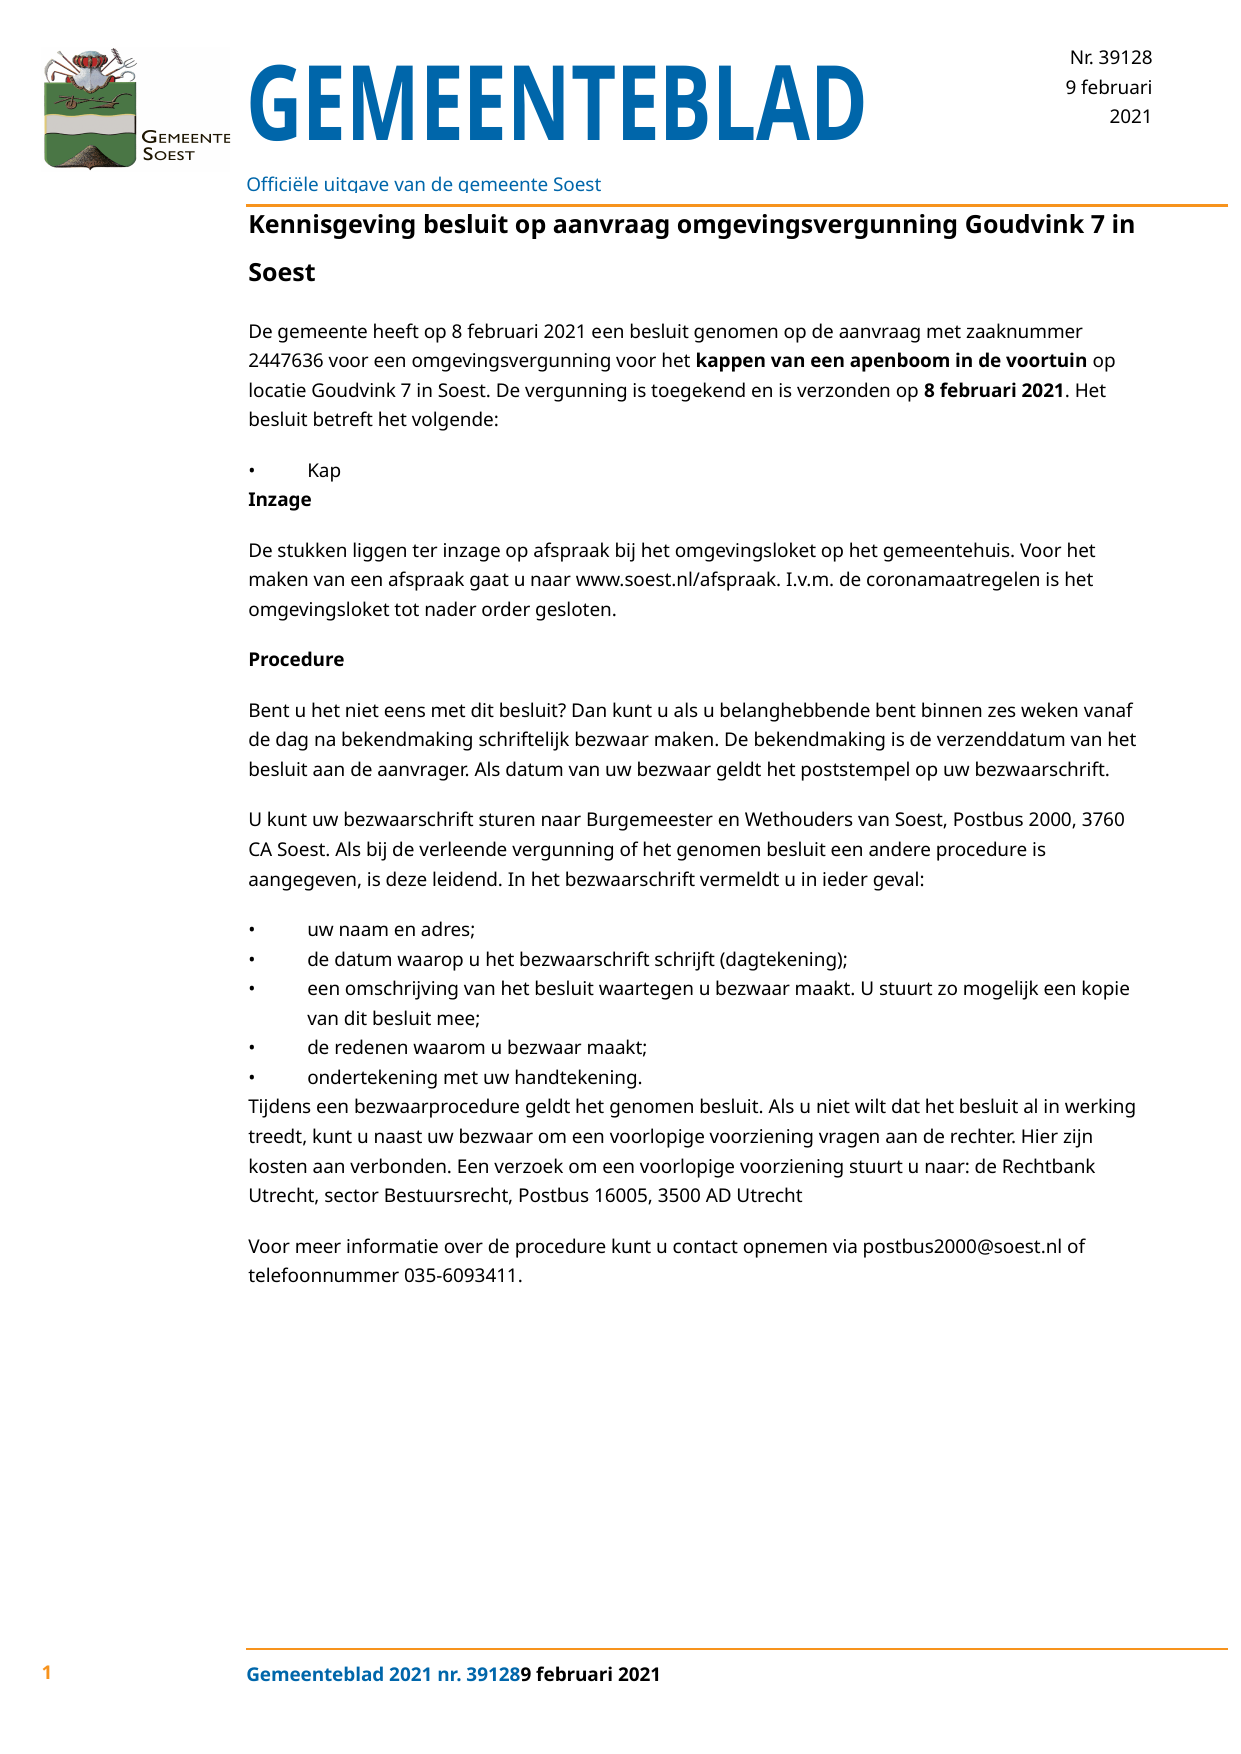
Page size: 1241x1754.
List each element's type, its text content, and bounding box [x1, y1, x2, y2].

list de datum waarop u het bezwaarschrift schrijft (dagtekening); [248, 946, 1152, 972]
text Tijdens een bezwaarprocedure geldt het genomen besluit. Als u niet wilt dat het besluit al in werking treedt, kunt u naast uw bezwaar om een voorlopige voorziening vragen aan de rechter. Hier zijn kosten aan verbonden. Een verzoek om een voorlopige voorziening stuurt u naar: de Rechtbank Utrecht, sector Bestuursrecht, Postbus 16005, 3500 AD Utrecht [248, 1094, 1152, 1208]
text Bent u het niet eens met dit besluit? Dan kunt u als u belanghebbende bent binnen zes weken vanaf de dag na bekendmaking schriftelijk bezwaar maken. De bekendmaking is de verzenddatum van het besluit aan de aanvrager. Als datum van uw bezwaar geldt het poststempel op uw bezwaarschrift. [248, 697, 1152, 782]
picture [41, 47, 231, 172]
list uw naam en adres; [248, 916, 1152, 942]
list ondertekening met uw handtekening. [248, 1064, 1152, 1090]
text De gemeente heeft op 8 februari 2021 een besluit genomen op de aanvraag met zaaknummer 2447636 voor een omgevingsvergunning voor het kappen van een apenboom in de voortuin op locatie Goudvink 7 in Soest. De vergunning is toegekend en is verzonden op 8 februari 2021. Het besluit betreft het volgende: [248, 318, 1152, 432]
text Inzage [248, 487, 1152, 512]
list Kap [248, 457, 1152, 483]
text Kennisgeving besluit op aanvraag omgevingsvergunning Goudvink 7 in Soest [248, 207, 1152, 288]
text Voor meer informatie over de procedure kunt u contact opnemen via postbus2000@soest.nl of telefoonnummer 035-6093411. [248, 1233, 1152, 1288]
text De stukken liggen ter inzage op afspraak bij het omgevingsloket op het gemeentehuis. Voor het maken van een afspraak gaat u naar www.soest.nl/afspraak. I.v.m. de coronamaatregelen is het omgevingsloket tot nader order gesloten. [248, 537, 1152, 622]
list een omschrijving van het besluit waartegen u bezwaar maakt. U stuurt zo mogelijk een kopie van dit besluit mee; [248, 975, 1152, 1031]
text U kunt uw bezwaarschrift sturen naar Burgemeester en Wethouders van Soest, Postbus 2000, 3760 CA Soest. Als bij de verleende vergunning of het genomen besluit een andere procedure is aangegeven, is deze leidend. In het bezwaarschrift vermeldt u in ieder geval: [248, 807, 1152, 892]
text Procedure [248, 647, 1152, 672]
list de redenen waarom u bezwaar maakt; [248, 1034, 1152, 1060]
